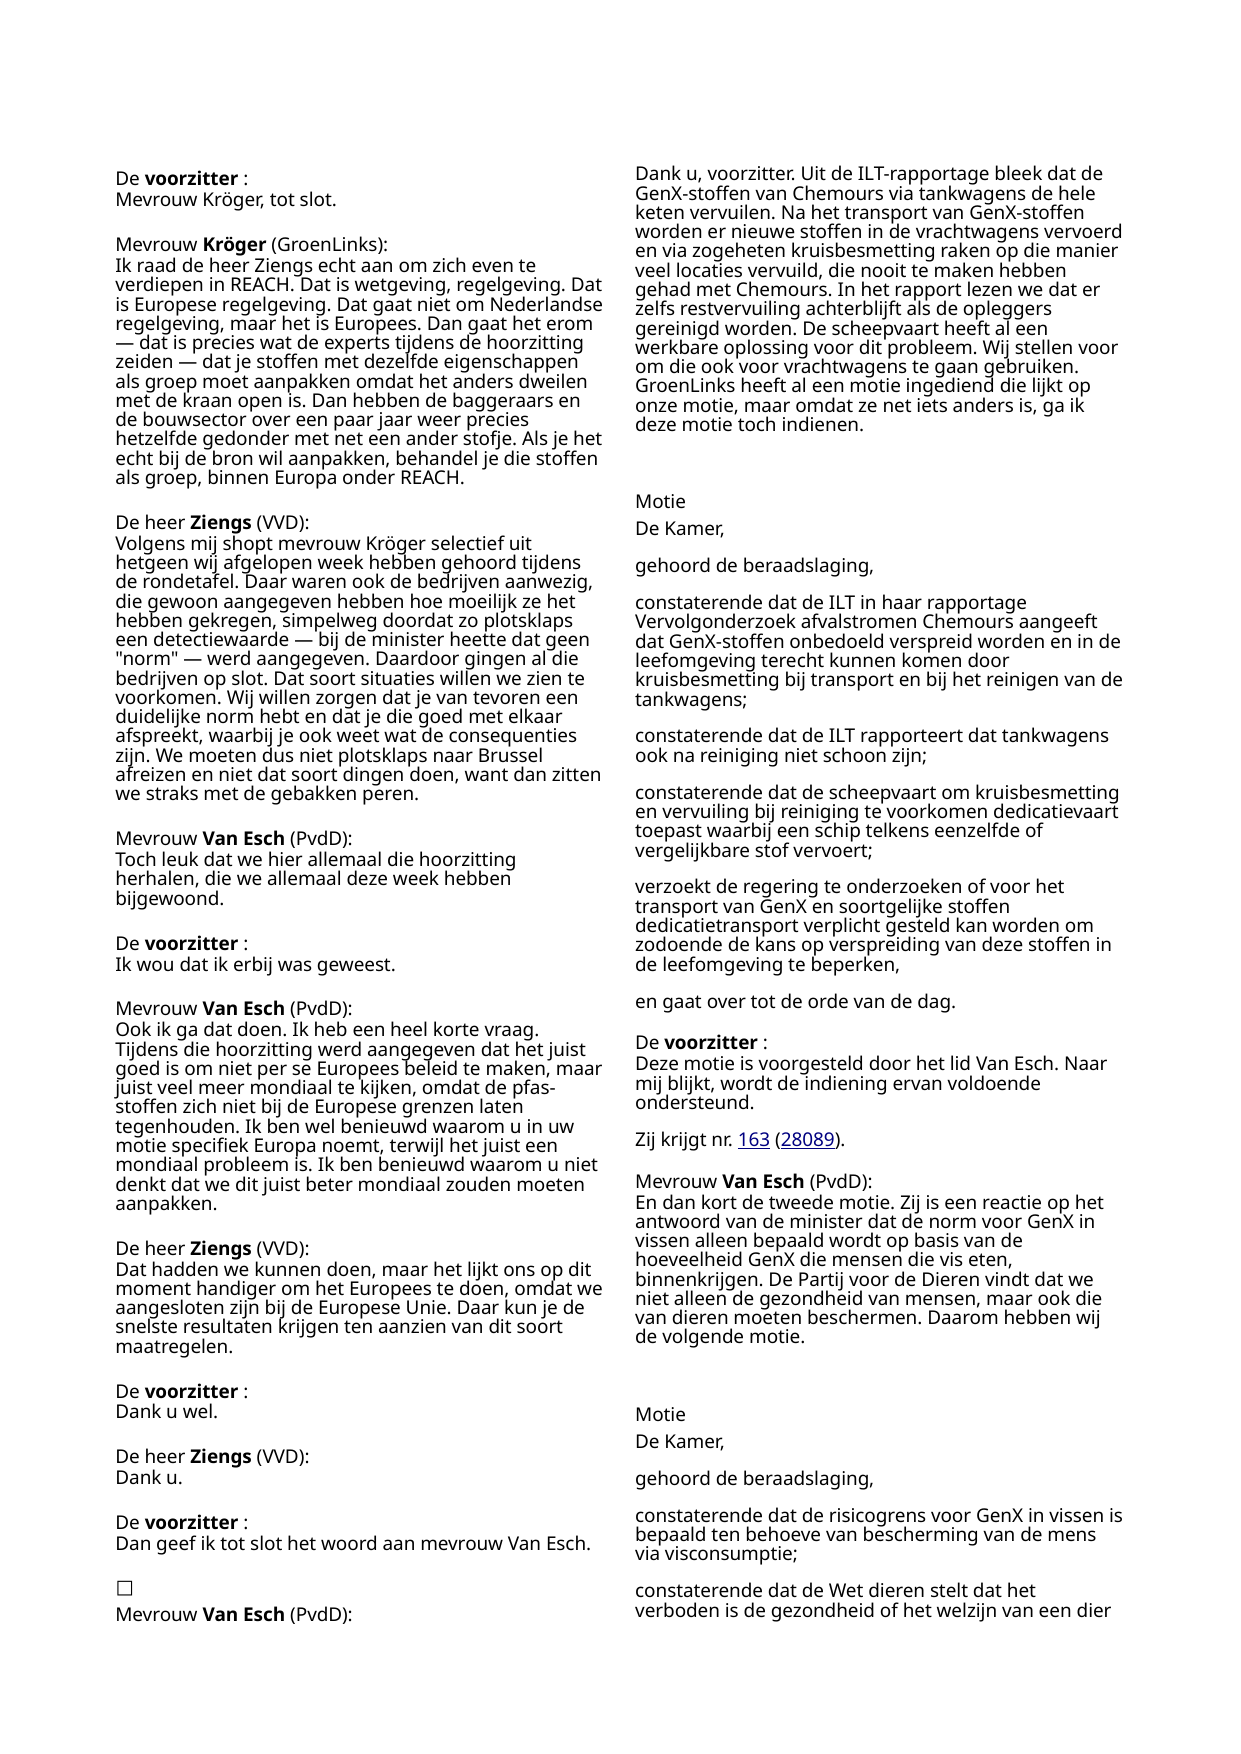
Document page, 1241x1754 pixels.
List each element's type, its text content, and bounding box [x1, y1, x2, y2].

text Deze motie is voorgesteld door het lid Van Esch. Naar mij blijkt, wordt de indiening ervan voldoende ondersteund. [635, 1055, 1125, 1113]
text gehoord de beraadslaging, [635, 557, 1125, 576]
text Mevrouw Van Esch (PvdD): [115, 1601, 605, 1627]
text Zij krijgt nr. 163 (28089). [635, 1131, 1125, 1150]
text verzoekt de regering te onderzoeken of voor het transport van GenX en soortgelijke stoffen dedicatietransport verplicht gesteld kan worden om zodoende de kans op verspreiding van deze stoffen in de leefomgeving te beperken, [635, 878, 1125, 975]
text Dank u wel. [115, 1403, 605, 1423]
text Mevrouw Van Esch (PvdD): [115, 825, 605, 851]
text gehoord de beraadslaging, [635, 1470, 1125, 1489]
text constaterende dat de risicogrens voor GenX in vissen is bepaald ten behoeve van bescherming van de mens via visconsumptie; [635, 1507, 1125, 1565]
text Dank u. [115, 1469, 605, 1489]
text Dat hadden we kunnen doen, maar het lijkt ons op dit moment handiger om het Europees te doen, omdat we aangesloten zijn bij de Europese Unie. Daar kun je de snelste resultaten krijgen ten aanzien van dit soort maatregelen. [115, 1261, 605, 1357]
text En dan kort de tweede motie. Zij is een reactie op het antwoord van de minister dat de norm voor GenX in vissen alleen bepaald wordt op basis van de hoeveelheid GenX die mensen die vis eten, binnenkrijgen. De Partij voor de Dieren vindt dat we niet alleen de gezondheid van mensen, maar ook die van dieren moeten beschermen. Daarom hebben wij de volgende motie. [635, 1194, 1125, 1348]
text De heer Ziengs (VVD): [115, 509, 605, 535]
text De Kamer, [635, 1433, 1125, 1452]
text constaterende dat de scheepvaart om kruisbesmetting en vervuiling bij reiniging te voorkomen dedicatievaart toepast waarbij een schip telkens eenzelfde of vergelijkbare stof vervoert; [635, 784, 1125, 861]
text Mevrouw Kröger, tot slot. [115, 191, 605, 210]
text Mevrouw Van Esch (PvdD): [115, 996, 605, 1021]
text De voorzitter : [115, 930, 605, 956]
text De voorzitter : [635, 1029, 1125, 1055]
text constaterende dat de ILT in haar rapportage Vervolgonderzoek afvalstromen Chemours aangeeft dat GenX-stoffen onbedoeld verspreid worden en in de leefomgeving terecht kunnen komen door kruisbesmetting bij transport en bij het reinigen van de tankwagens; [635, 594, 1125, 710]
text Toch leuk dat we hier allemaal die hoorzitting herhalen, die we allemaal deze week hebben bijgewoond. [115, 851, 605, 909]
text De voorzitter : [115, 165, 605, 191]
text Dan geef ik tot slot het woord aan mevrouw Van Esch. [115, 1535, 605, 1554]
text Mevrouw Kröger (GroenLinks): [115, 231, 605, 257]
text De Kamer, [635, 520, 1125, 539]
text constaterende dat de ILT rapporteert dat tankwagens ook na reiniging niet schoon zijn; [635, 727, 1125, 766]
text Ook ik ga dat doen. Ik heb een heel korte vraag. Tijdens die hoorzitting werd aangegeven dat het juist goed is om niet per se Europees beleid te maken, maar juist veel meer mondiaal te kijken, omdat de pfas-stoffen zich niet bij de Europese grenzen laten tegenhouden. Ik ben wel benieuwd waarom u in uw motie specifiek Europa noemt, terwijl het juist een mondiaal probleem is. Ik ben benieuwd waarom u niet denkt dat we dit juist beter mondiaal zouden moeten aanpakken. [115, 1021, 605, 1214]
text Volgens mij shopt mevrouw Kröger selectief uit hetgeen wij afgelopen week hebben gehoord tijdens de rondetafel. Daar waren ook de bedrijven aanwezig, die gewoon aangegeven hebben hoe moeilijk ze het hebben gekregen, simpelweg doordat zo plotsklaps een detectiewaarde — bij de minister heette dat geen "norm" — werd aangegeven. Daardoor gingen al die bedrijven op slot. Dat soort situaties willen we zien te voorkomen. Wij willen zorgen dat je van tevoren een duidelijke norm hebt en dat je die goed met elkaar afspreekt, waarbij je ook weet wat de consequenties zijn. We moeten dus niet plotsklaps naar Brussel afreizen en niet dat soort dingen doen, want dan zitten we straks met de gebakken peren. [115, 535, 605, 804]
text constaterende dat de Wet dieren stelt dat het verboden is de gezondheid of het welzijn van een dier [635, 1582, 1125, 1621]
text en gaat over tot de orde van de dag. [635, 993, 1125, 1012]
text De heer Ziengs (VVD): [115, 1235, 605, 1261]
text ⬜ [115, 1575, 605, 1601]
text Ik raad de heer Ziengs echt aan om zich even te verdiepen in REACH. Dat is wetgeving, regelgeving. Dat is Europese regelgeving. Dat gaat niet om Nederlandse regelgeving, maar het is Europees. Dan gaat het erom — dat is precies wat de experts tijdens de hoorzitting zeiden — dat je stoffen met dezelfde eigenschappen als groep moet aanpakken omdat het anders dweilen met de kraan open is. Dan hebben de baggeraars en de bouwsector over een paar jaar weer precies hetzelfde gedonder met net een ander stofje. Als je het echt bij de bron wil aanpakken, behandel je die stoffen als groep, binnen Europa onder REACH. [115, 257, 605, 488]
text De voorzitter : [115, 1378, 605, 1403]
text Motie [635, 1401, 1125, 1427]
text Dank u, voorzitter. Uit de ILT-rapportage bleek dat de GenX-stoffen van Chemours via tankwagens de hele keten vervuilen. Na het transport van GenX-stoffen worden er nieuwe stoffen in de vrachtwagens vervoerd en via zogeheten kruisbesmetting raken op die manier veel locaties vervuild, die nooit te maken hebben gehad met Chemours. In het rapport lezen we dat er zelfs restvervuiling achterblijft als de opleggers gereinigd worden. De scheepvaart heeft al een werkbare oplossing voor dit probleem. Wij stellen voor om die ook voor vrachtwagens te gaan gebruiken. GroenLinks heeft al een motie ingediend die lijkt op onze motie, maar omdat ze net iets anders is, ga ik deze motie toch indienen. [635, 165, 1125, 435]
text Mevrouw Van Esch (PvdD): [635, 1168, 1125, 1194]
text De heer Ziengs (VVD): [115, 1444, 605, 1469]
text Ik wou dat ik erbij was geweest. [115, 956, 605, 975]
text Motie [635, 488, 1125, 514]
text De voorzitter : [115, 1509, 605, 1535]
